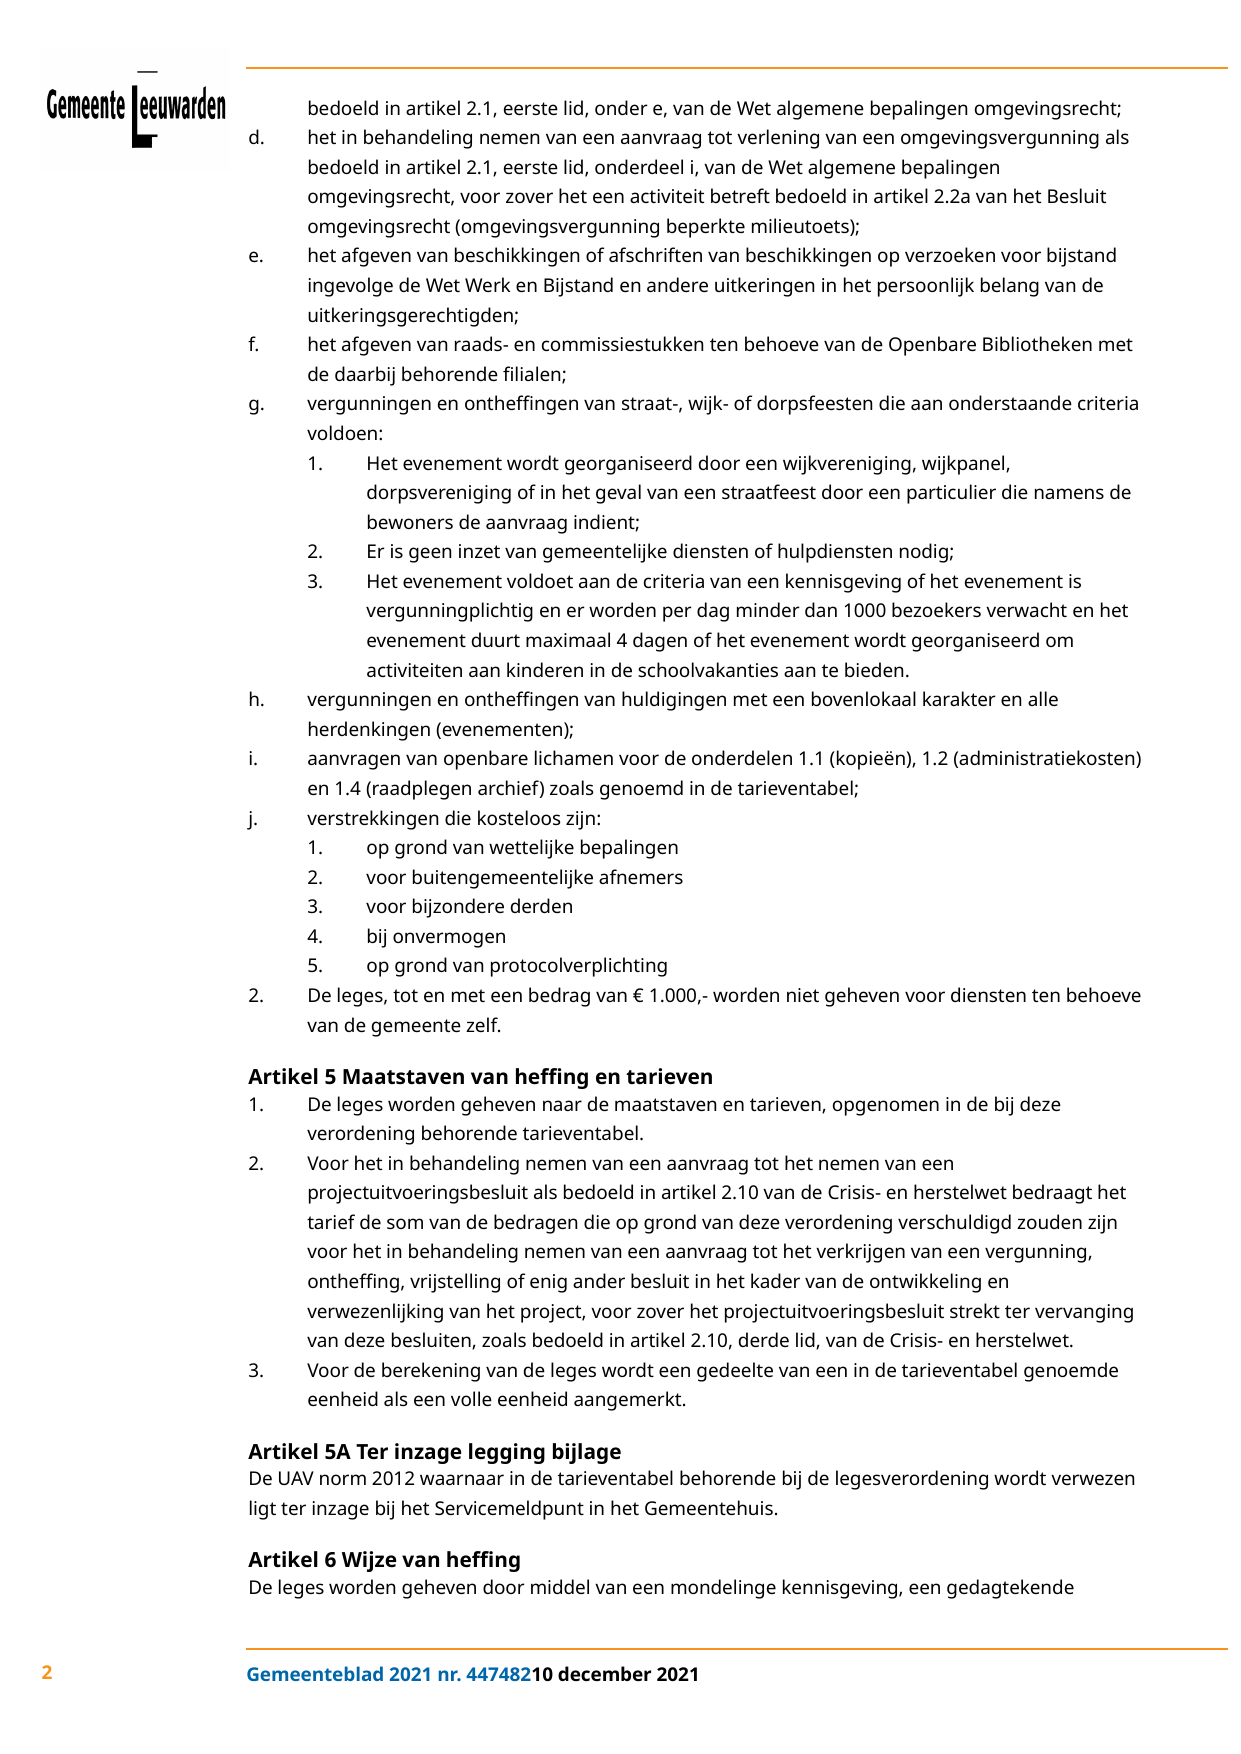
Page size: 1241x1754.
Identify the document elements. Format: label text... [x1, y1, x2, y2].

list op grond van wettelijke bepalingen [307, 834, 1152, 860]
text De leges worden geheven door middel van een mondelinge kennisgeving, een gedagtekende [248, 1574, 1152, 1599]
list Er is geen inzet van gemeentelijke diensten of hulpdiensten nodig; [307, 538, 1152, 564]
list vergunningen en ontheffingen van straat-, wijk- of dorpsfeesten die aan onderstaande criteria voldoen: [248, 391, 1152, 446]
list De leges worden geheven naar de maatstaven en tarieven, opgenomen in de bij deze verordening behorende tarieventabel. [248, 1091, 1152, 1146]
picture [41, 47, 231, 172]
list aanvragen van openbare lichamen voor de onderdelen 1.1 (kopieën), 1.2 (administratiekosten) en 1.4 (raadplegen archief) zoals genoemd in de tarieventabel; [248, 746, 1152, 801]
list verstrekkingen die kosteloos zijn: [248, 805, 1152, 831]
list voor buitengemeentelijke afnemers [307, 864, 1152, 890]
list Voor de berekening van de leges wordt een gedeelte van een in de tarieventabel genoemde eenheid als een volle eenheid aangemerkt. [248, 1357, 1152, 1412]
list voor bijzondere derden [307, 893, 1152, 919]
text De UAV norm 2012 waarnaar in de tarieventabel behorende bij de legesverordening wordt verwezen ligt ter inzage bij het Servicemeldpunt in het Gemeentehuis. [248, 1465, 1152, 1521]
list vergunningen en ontheffingen van huldigingen met een bovenlokaal karakter en alle herdenkingen (evenementen); [248, 686, 1152, 742]
list De leges, tot en met een bedrag van € 1.000,- worden niet geheven voor diensten ten behoeve van de gemeente zelf. [248, 982, 1152, 1038]
list het in behandeling nemen van een aanvraag tot verlening van een omgevingsvergunning als bedoeld in artikel 2.1, eerste lid, onderdeel i, van de Wet algemene bepalingen omgevingsrecht, voor zover het een activiteit betreft bedoeld in artikel 2.2a van het Besluit omgevingsrecht (omgevingsvergunning beperkte milieutoets); [248, 124, 1152, 239]
list het afgeven van beschikkingen of afschriften van beschikkingen op verzoeken voor bijstand ingevolge de Wet Werk en Bijstand en andere uitkeringen in het persoonlijk belang van de uitkeringsgerechtigden; [248, 243, 1152, 328]
list bij onvermogen [307, 923, 1152, 949]
list bedoeld in artikel 2.1, eerste lid, onder e, van de Wet algemene bepalingen omgevingsrecht; [248, 95, 1152, 121]
list Het evenement voldoet aan de criteria van een kennisgeving of het evenement is vergunningplichtig en er worden per dag minder dan 1000 bezoekers verwacht en het evenement duurt maximaal 4 dagen of het evenement wordt georganiseerd om activiteiten aan kinderen in de schoolvakanties aan te bieden. [307, 568, 1152, 683]
list Voor het in behandeling nemen van een aanvraag tot het nemen van een projectuitvoeringsbesluit als bedoeld in artikel 2.10 van de Crisis- en herstelwet bedraagt het tarief de som van de bedragen die op grond van deze verordening verschuldigd zouden zijn voor het in behandeling nemen van een aanvraag tot het verkrijgen van een vergunning, ontheffing, vrijstelling of enig ander besluit in het kader van de ontwikkeling en verwezenlijking van het project, voor zover het projectuitvoeringsbesluit strekt ter vervanging van deze besluiten, zoals bedoeld in artikel 2.10, derde lid, van de Crisis- en herstelwet. [248, 1150, 1152, 1353]
list het afgeven van raads- en commissiestukken ten behoeve van de Openbare Bibliotheken met de daarbij behorende filialen; [248, 331, 1152, 387]
text Artikel 5A Ter inzage legging bijlage [248, 1437, 1152, 1465]
text Artikel 6 Wijze van heffing [248, 1545, 1152, 1574]
text Artikel 5 Maatstaven van heffing en tarieven [248, 1062, 1152, 1091]
list op grond van protocolverplichting [307, 953, 1152, 978]
list Het evenement wordt georganiseerd door een wijkvereniging, wijkpanel, dorpsvereniging of in het geval van een straatfeest door een particulier die namens de bewoners de aanvraag indient; [307, 450, 1152, 535]
